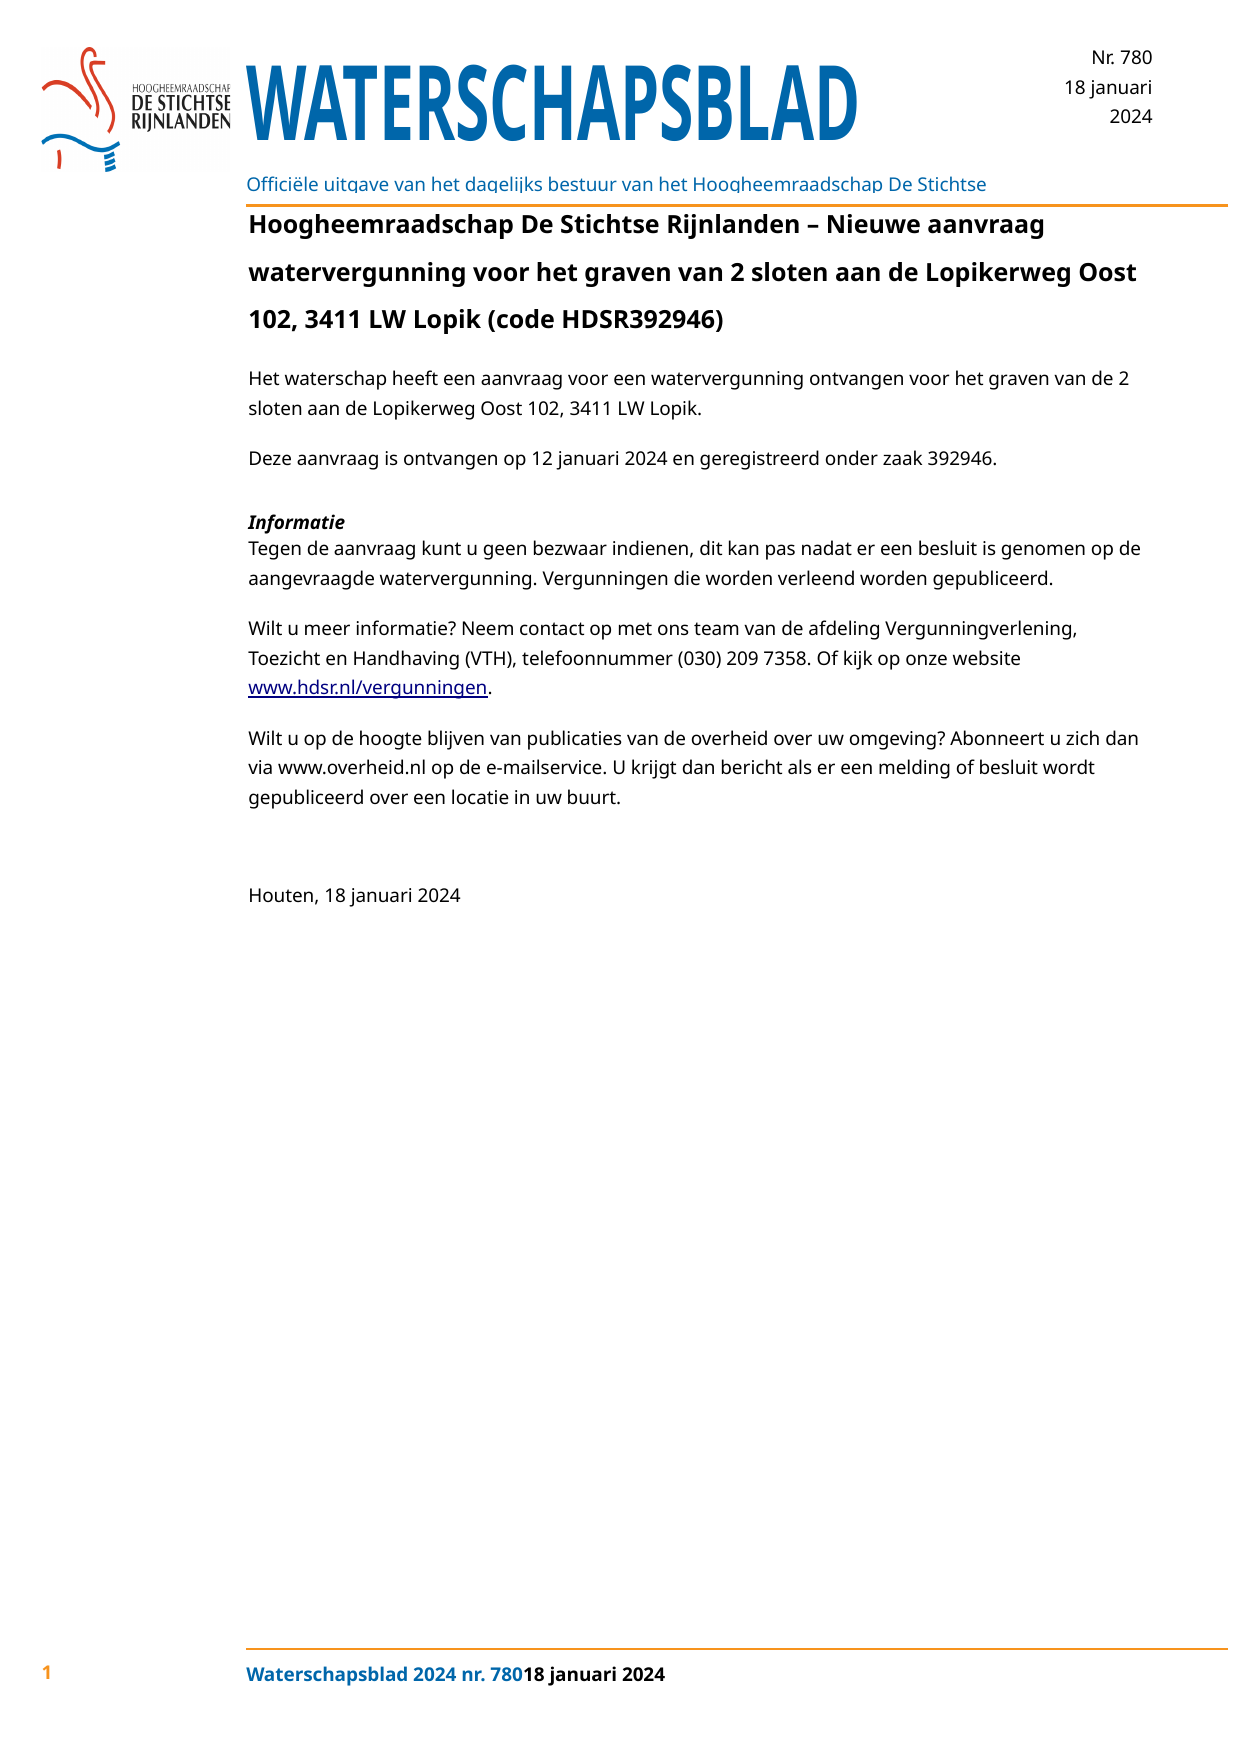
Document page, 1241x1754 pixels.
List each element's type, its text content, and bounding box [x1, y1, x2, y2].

text Het waterschap heeft een aanvraag voor een watervergunning ontvangen voor het graven van de 2 sloten aan de Lopikerweg Oost 102, 3411 LW Lopik. [248, 366, 1152, 421]
text Hoogheemraadschap De Stichtse Rijnlanden – Nieuwe aanvraag watervergunning voor het graven van 2 sloten aan de Lopikerweg Oost 102, 3411 LW Lopik (code HDSR392946) [248, 207, 1152, 336]
text Tegen de aanvraag kunt u geen bezwaar indienen, dit kan pas nadat er een besluit is genomen op de aangevraagde watervergunning. Vergunningen die worden verleend worden gepubliceerd. [248, 535, 1152, 591]
text Wilt u meer informatie? Neem contact op met ons team van de afdeling Vergunningverlening, Toezicht en Handhaving (VTH), telefoonnummer (030) 209 7358. Of kijk op onze website www.hdsr.nl/vergunningen. [248, 615, 1152, 700]
text Informatie [248, 509, 1152, 535]
text Deze aanvraag is ontvangen op 12 januari 2024 en geregistreerd onder zaak 392946. [248, 446, 1152, 471]
picture [41, 47, 231, 172]
text Houten, 18 januari 2024 [248, 882, 1152, 908]
text Wilt u op de hoogte blijven van publicaties van de overheid over uw omgeving? Abonneert u zich dan via www.overheid.nl op de e-mailservice. U krijgt dan bericht als er een melding of besluit wordt gepubliceerd over een locatie in uw buurt. [248, 725, 1152, 810]
